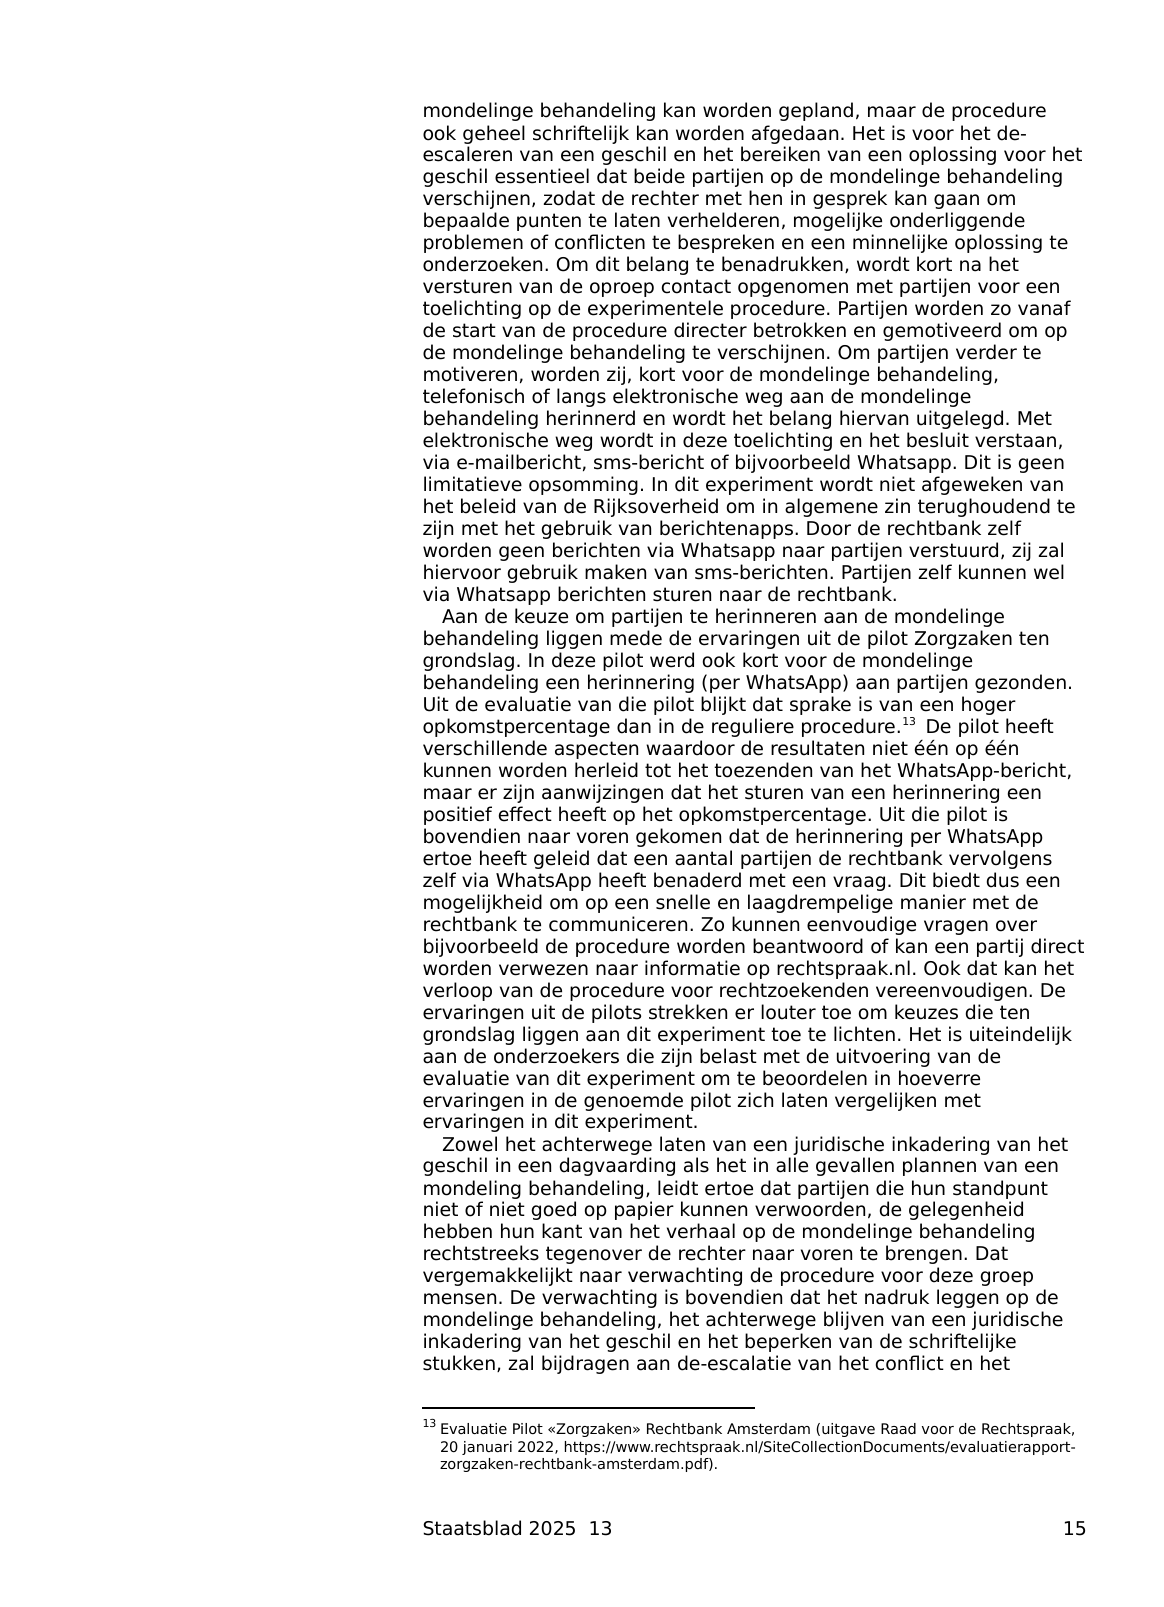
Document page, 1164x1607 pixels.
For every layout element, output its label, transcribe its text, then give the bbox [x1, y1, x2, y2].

text Zowel het achterwege laten van een juridische inkadering van het geschil in een dagvaarding als het in alle gevallen plannen van een mondeling behandeling, leidt ertoe dat partijen die hun standpunt niet of niet goed op papier kunnen verwoorden, de gelegenheid hebben hun kant van het verhaal op de mondelinge behandeling rechtstreeks tegenover de rechter naar voren te brengen. Dat vergemakkelijkt naar verwachting de procedure voor deze groep mensen. De verwachting is bovendien dat het nadruk leggen op de mondelinge behandeling, het achterwege blijven van een juridische inkadering van het geschil en het beperken van de schriftelijke stukken, zal bijdragen aan de-escalatie van het conflict en het [422, 1133, 1087, 1375]
text Aan de keuze om partijen te herinneren aan de mondelinge behandeling liggen mede de ervaringen uit de pilot Zorgzaken ten grondslag. In deze pilot werd ook kort voor de mondelinge behandeling een herinnering (per WhatsApp) aan partijen gezonden. Uit de evaluatie van die pilot blijkt dat sprake is van een hoger opkomstpercentage dan in de reguliere procedure. De pilot heeft verschillende aspecten waardoor de resultaten niet één op één kunnen worden herleid tot het toezenden van het WhatsApp-bericht, maar er zijn aanwijzingen dat het sturen van een herinnering een positief effect heeft op het opkomstpercentage. Uit die pilot is bovendien naar voren gekomen dat de herinnering per WhatsApp ertoe heeft geleid dat een aantal partijen de rechtbank vervolgens zelf via WhatsApp heeft benaderd met een vraag. Dit biedt dus een mogelijkheid om op een snelle en laagdrempelige manier met de rechtbank te communiceren. Zo kunnen eenvoudige vragen over bijvoorbeeld de procedure worden beantwoord of kan een partij direct worden verwezen naar informatie op rechtspraak.nl. Ook dat kan het verloop van de procedure voor rechtzoekenden vereenvoudigen. De ervaringen uit de pilots strekken er louter toe om keuzes die ten grondslag liggen aan dit experiment toe te lichten. Het is uiteindelijk aan de onderzoekers die zijn belast met de uitvoering van de evaluatie van dit experiment om te beoordelen in hoeverre ervaringen in de genoemde pilot zich laten vergelijken met ervaringen in dit experiment. [422, 606, 1087, 1133]
text mondelinge behandeling kan worden gepland, maar de procedure ook geheel schriftelijk kan worden afgedaan. Het is voor het de-escaleren van een geschil en het bereiken van een oplossing voor het geschil essentieel dat beide partijen op de mondelinge behandeling verschijnen, zodat de rechter met hen in gesprek kan gaan om bepaalde punten te laten verhelderen, mogelijke onderliggende problemen of conflicten te bespreken en een minnelijke oplossing te onderzoeken. Om dit belang te benadrukken, wordt kort na het versturen van de oproep contact opgenomen met partijen voor een toelichting op de experimentele procedure. Partijen worden zo vanaf de start van de procedure directer betrokken en gemotiveerd om op de mondelinge behandeling te verschijnen. Om partijen verder te motiveren, worden zij, kort voor de mondelinge behandeling, telefonisch of langs elektronische weg aan de mondelinge behandeling herinnerd en wordt het belang hiervan uitgelegd. Met elektronische weg wordt in deze toelichting en het besluit verstaan, via e-mailbericht, sms-bericht of bijvoorbeeld Whatsapp. Dit is geen limitatieve opsomming. In dit experiment wordt niet afgeweken van het beleid van de Rijksoverheid om in algemene zin terughoudend te zijn met het gebruik van berichtenapps. Door de rechtbank zelf worden geen berichten via Whatsapp naar partijen verstuurd, zij zal hiervoor gebruik maken van sms-berichten. Partijen zelf kunnen wel via Whatsapp berichten sturen naar de rechtbank. [422, 100, 1087, 606]
text Evaluatie Pilot «Zorgzaken» Rechtbank Amsterdam (uitgave Raad voor de Rechtspraak, 20 januari 2022, https://www.rechtspraak.nl/SiteCollectionDocuments/evaluatierapport-zorgzaken-rechtbank-amsterdam.pdf). [422, 1417, 1087, 1473]
